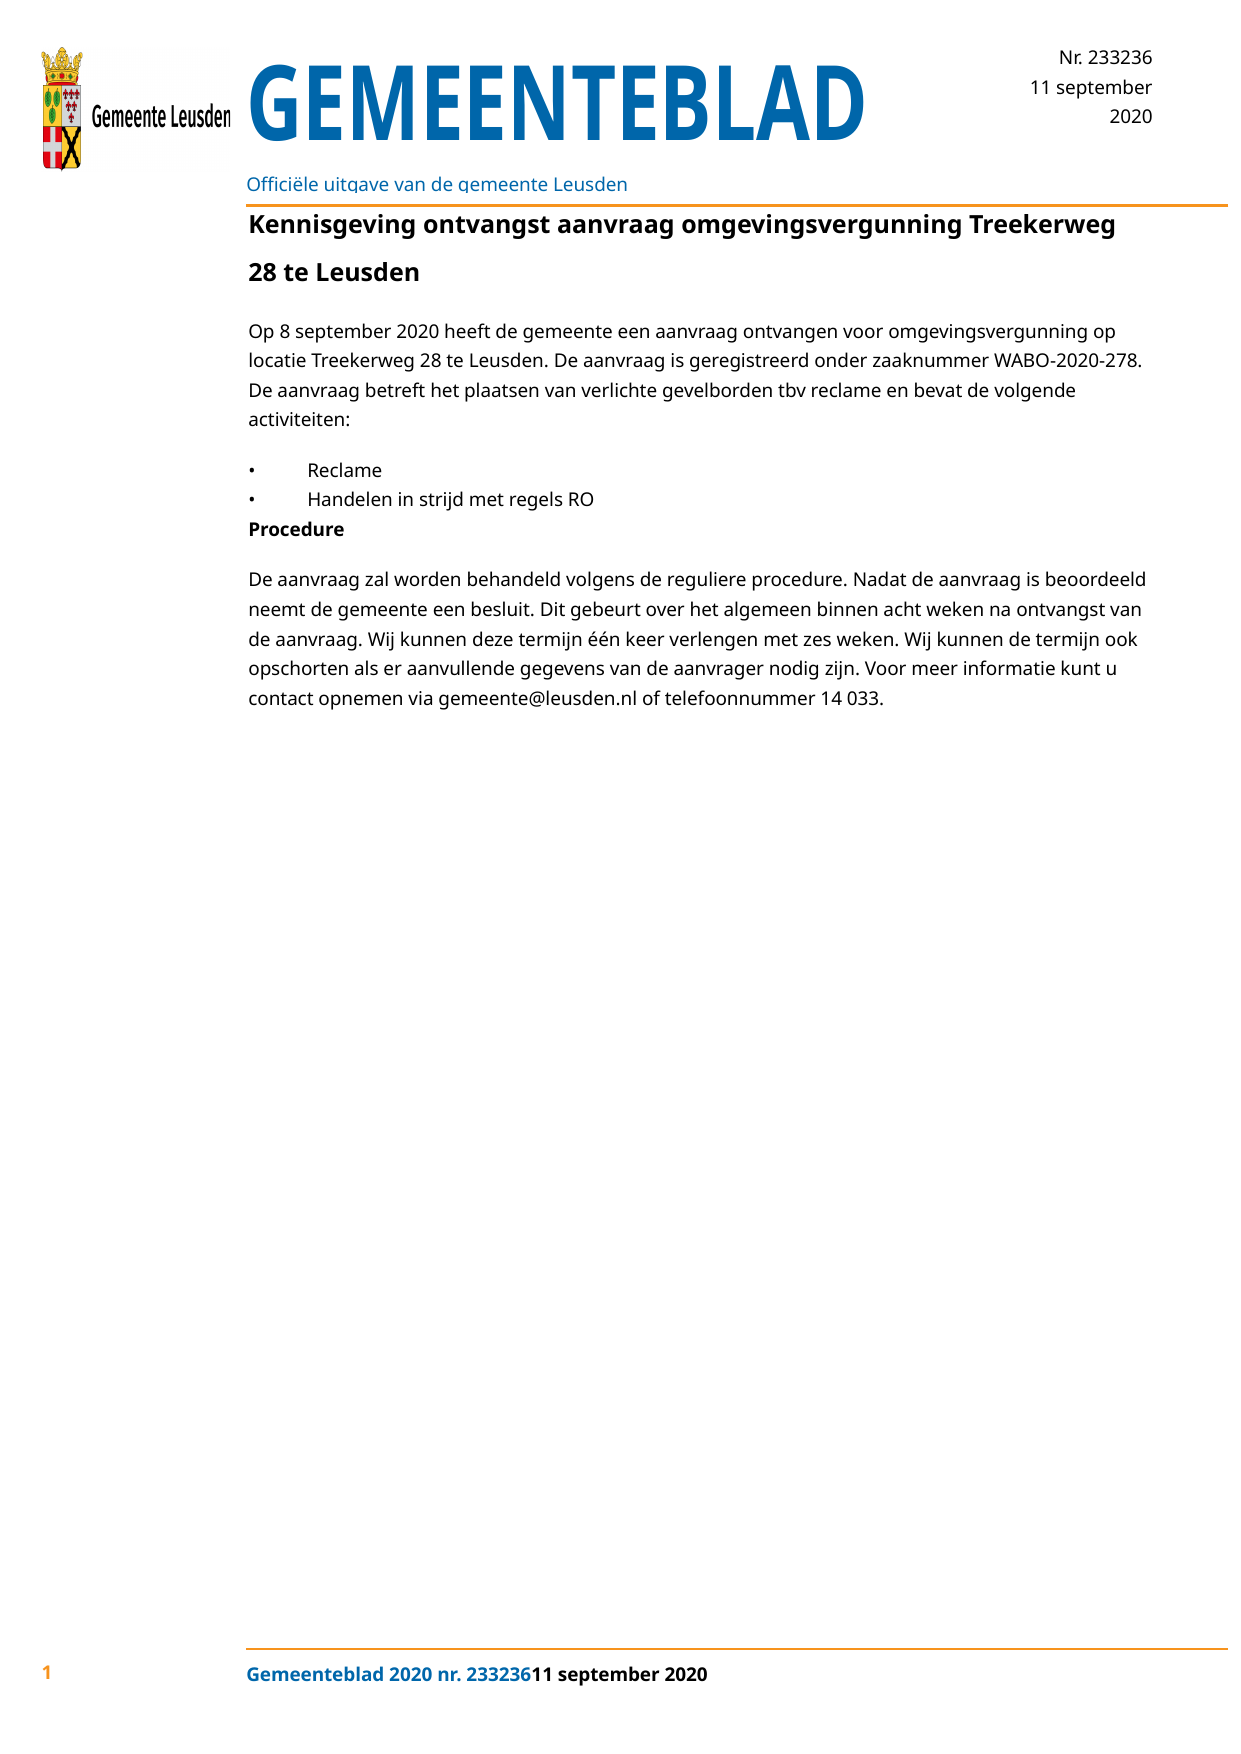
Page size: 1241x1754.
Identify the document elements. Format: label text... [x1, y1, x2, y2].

text Op 8 september 2020 heeft de gemeente een aanvraag ontvangen voor omgevingsvergunning op locatie Treekerweg 28 te Leusden. De aanvraag is geregistreerd onder zaaknummer WABO-2020-278. De aanvraag betreft het plaatsen van verlichte gevelborden tbv reclame en bevat de volgende activiteiten: [248, 318, 1152, 432]
picture [41, 47, 231, 172]
list Reclame [248, 457, 1152, 483]
list Handelen in strijd met regels RO [248, 487, 1152, 512]
text Procedure [248, 516, 1152, 542]
text Kennisgeving ontvangst aanvraag omgevingsvergunning Treekerweg 28 te Leusden [248, 207, 1152, 288]
text De aanvraag zal worden behandeld volgens de reguliere procedure. Nadat de aanvraag is beoordeeld neemt de gemeente een besluit. Dit gebeurt over het algemeen binnen acht weken na ontvangst van de aanvraag. Wij kunnen deze termijn één keer verlengen met zes weken. Wij kunnen de termijn ook opschorten als er aanvullende gegevens van de aanvrager nodig zijn. Voor meer informatie kunt u contact opnemen via gemeente@leusden.nl of telefoonnummer 14 033. [248, 567, 1152, 711]
